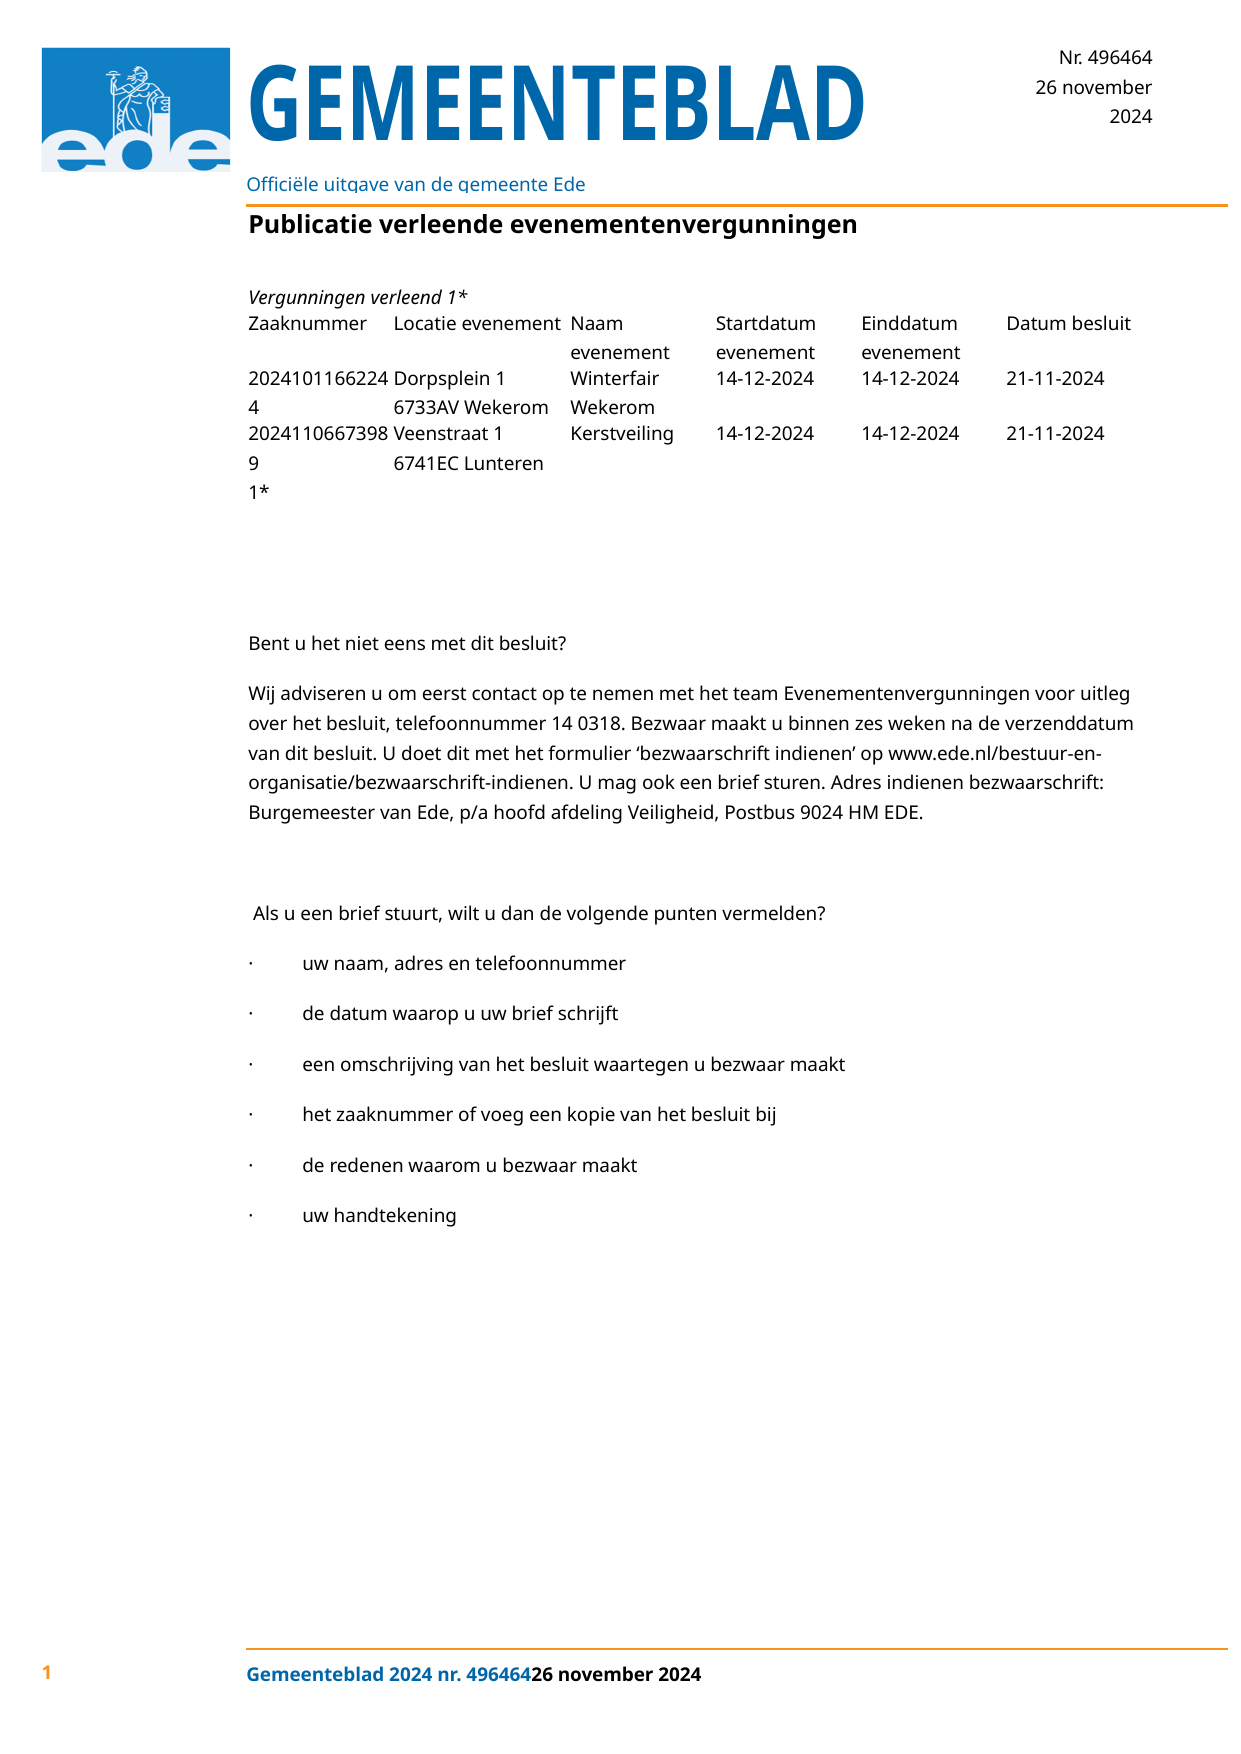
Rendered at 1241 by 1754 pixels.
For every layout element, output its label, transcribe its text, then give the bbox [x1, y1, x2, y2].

table_header Startdatum evenement [716, 310, 861, 365]
text · een omschrijving van het besluit waartegen u bezwaar maakt [248, 1051, 1152, 1077]
table_header Naam evenement [570, 310, 716, 365]
text Publicatie verleende evenementenvergunningen [248, 207, 1152, 241]
table_cell 20241011662244 [248, 365, 393, 420]
text · de datum waarop u uw brief schrijft [248, 1001, 1152, 1026]
table_cell Veenstraat 1 6741EC Lunteren [393, 420, 570, 476]
table_header Locatie evenement [393, 310, 570, 365]
text · uw naam, adres en telefoonnummer [248, 950, 1152, 976]
text · het zaaknummer of voeg een kopie van het besluit bij [248, 1101, 1152, 1127]
text Wij adviseren u om eerst contact op te nemen met het team Evenementenvergunningen voor uitleg over het besluit, telefoonnummer 14 0318. Bezwaar maakt u binnen zes weken na de verzenddatum van dit besluit. U doet dit met het formulier ‘bezwaarschrift indienen’ op www.ede.nl/bestuur-en-organisatie/bezwaarschrift-indienen. U mag ook een brief sturen. Adres indienen bezwaarschrift: Burgemeester van Ede, p/a hoofd afdeling Veiligheid, Postbus 9024 HM EDE. [248, 681, 1152, 824]
table_cell Dorpsplein 1 6733AV Wekerom [393, 365, 570, 420]
table_cell 20241106673989 [248, 420, 393, 476]
text Bent u het niet eens met dit besluit? [248, 630, 1152, 656]
picture [41, 47, 231, 172]
text · de redenen waarom u bezwaar maakt [248, 1152, 1152, 1177]
text 1* [248, 479, 1152, 504]
table_cell 14-12-2024 [861, 365, 1006, 420]
table_cell 21-11-2024 [1006, 365, 1152, 420]
table_cell Winterfair Wekerom [570, 365, 716, 420]
table_cell Kerstveiling [570, 420, 716, 476]
table_cell 14-12-2024 [716, 365, 861, 420]
table_cell 21-11-2024 [1006, 420, 1152, 476]
table_header Datum besluit [1006, 310, 1152, 365]
table_header Zaaknummer [248, 310, 393, 365]
table_cell 14-12-2024 [861, 420, 1006, 476]
text · uw handtekening [248, 1202, 1152, 1228]
text Als u een brief stuurt, wilt u dan de volgende punten vermelden? [248, 900, 1152, 925]
table_cell 14-12-2024 [716, 420, 861, 476]
text Vergunningen verleend 1* [248, 284, 1152, 309]
table_header Einddatum evenement [861, 310, 1006, 365]
